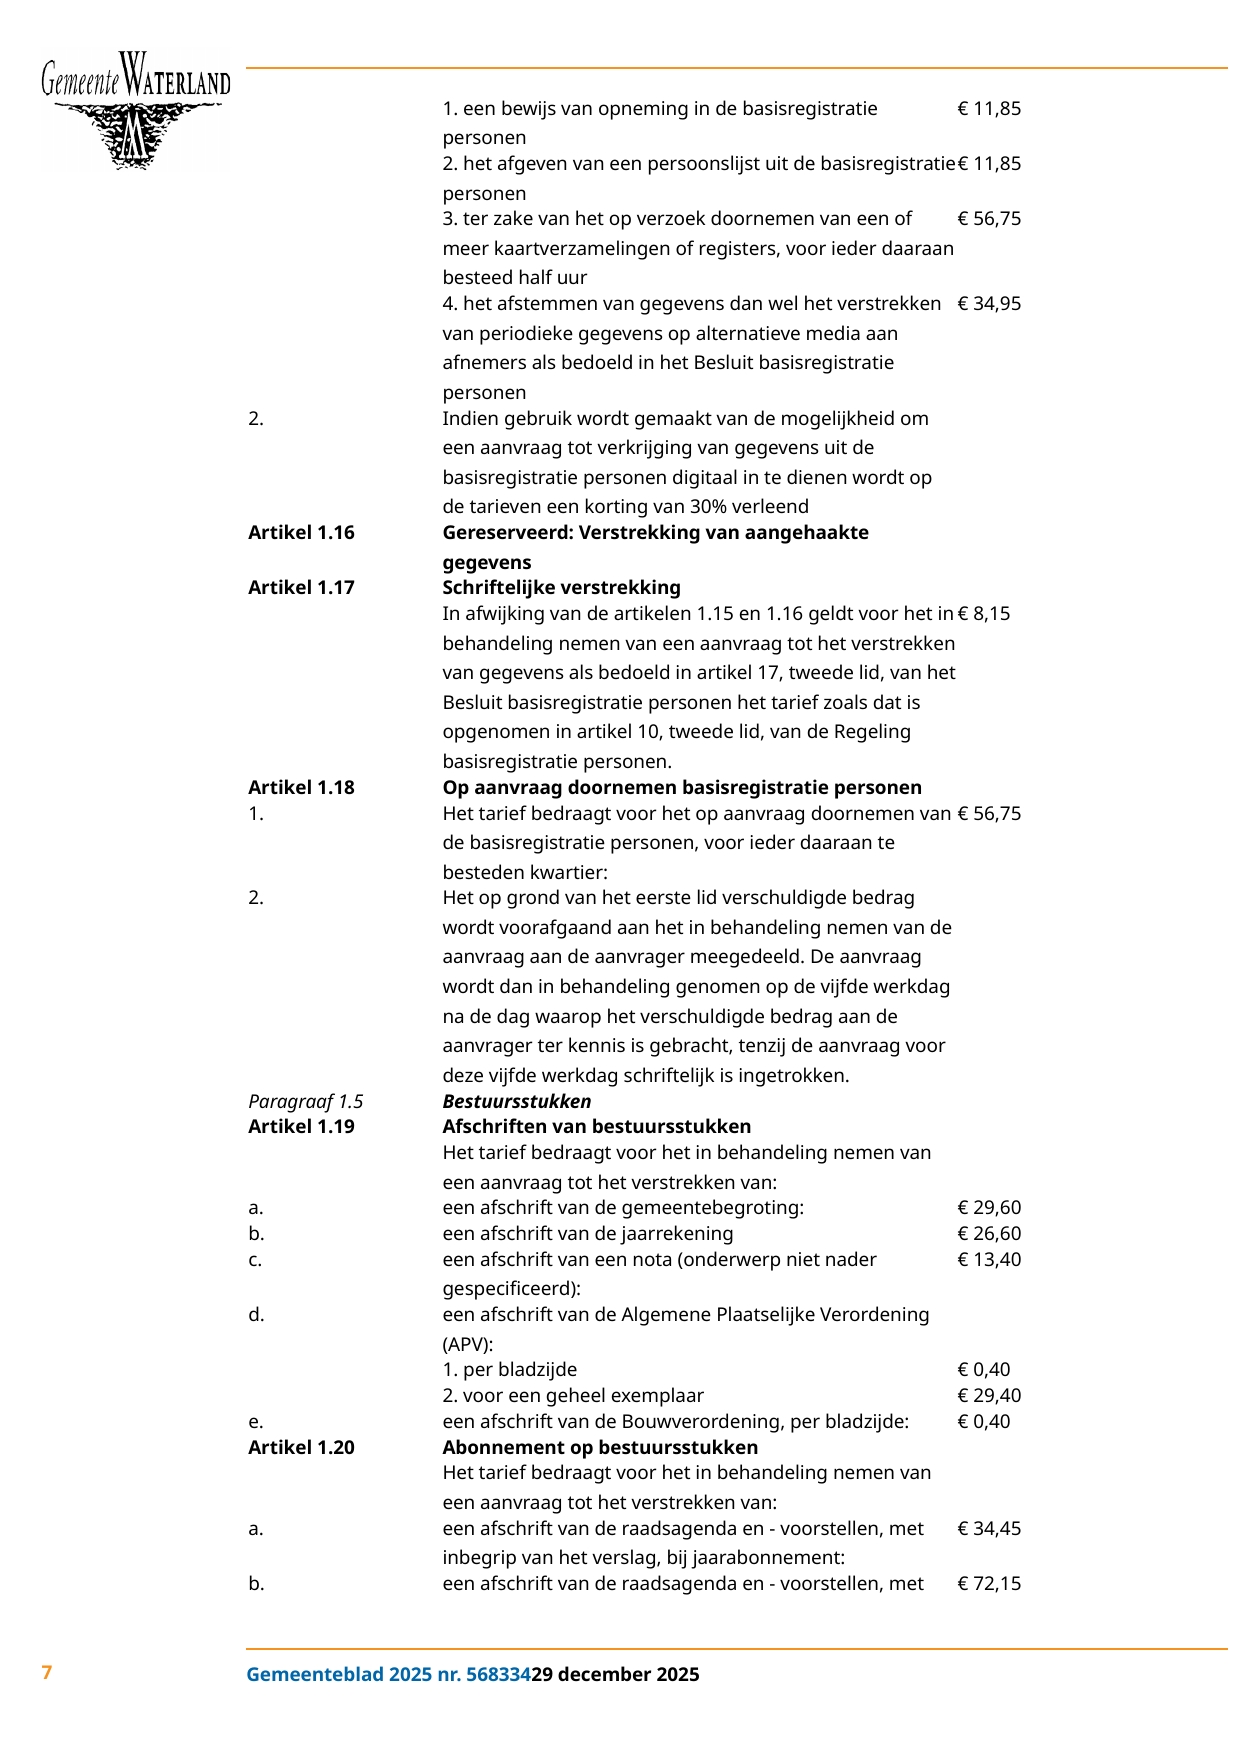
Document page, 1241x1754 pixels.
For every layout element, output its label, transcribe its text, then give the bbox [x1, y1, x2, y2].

table_cell [958, 774, 1152, 800]
table_cell Afschriften van bestuursstukken [442, 1114, 957, 1139]
table_cell een afschrift van de Algemene Plaatselijke Verordening (APV): [442, 1301, 957, 1357]
table_cell Het tarief bedraagt voor het op aanvraag doornemen van de basisregistratie personen, voor ieder daaraan te besteden kwartier: [442, 800, 957, 884]
table_cell [248, 95, 442, 150]
table_cell € 0,40 [958, 1357, 1152, 1382]
table_cell b. [248, 1570, 442, 1596]
table_cell [248, 1139, 442, 1194]
table_cell [958, 405, 1152, 519]
table_cell Abonnement op bestuursstukken [442, 1434, 957, 1459]
table_cell 3. ter zake van het op verzoek doornemen van een of meer kaartverzamelingen of registers, voor ieder daaraan besteed half uur [442, 205, 957, 290]
table_cell een afschrift van de raadsagenda en - voorstellen, met [442, 1570, 957, 1596]
table_cell Artikel 1.18 [248, 774, 442, 800]
table_cell € 11,85 [958, 150, 1152, 205]
table_cell Bestuursstukken [442, 1088, 957, 1113]
table_cell Indien gebruik wordt gemaakt van de mogelijkheid om een aanvraag tot verkrijging van gegevens uit de basisregistratie personen digitaal in te dienen wordt op de tarieven een korting van 30% verleend [442, 405, 957, 519]
table_cell Schriftelijke verstrekking [442, 575, 957, 600]
table_cell a. [248, 1515, 442, 1570]
table_cell Artikel 1.19 [248, 1114, 442, 1139]
table_cell Artikel 1.16 [248, 519, 442, 574]
table_cell [248, 290, 442, 405]
table_cell In afwijking van de artikelen 1.15 en 1.16 geldt voor het in behandeling nemen van een aanvraag tot het verstrekken van gegevens als bedoeld in artikel 17, tweede lid, van het Besluit basisregistratie personen het tarief zoals dat is opgenomen in artikel 10, tweede lid, van de Regeling basisregistratie personen. [442, 600, 957, 774]
table_cell € 26,60 [958, 1220, 1152, 1246]
table_cell € 34,45 [958, 1515, 1152, 1570]
table_cell c. [248, 1246, 442, 1301]
table_cell € 11,85 [958, 95, 1152, 150]
table_cell € 13,40 [958, 1246, 1152, 1301]
table_cell een afschrift van de gemeentebegroting: [442, 1195, 957, 1220]
table_cell een afschrift van een nota (onderwerp niet nader gespecificeerd): [442, 1246, 957, 1301]
table_cell [958, 1460, 1152, 1515]
table_cell [248, 1357, 442, 1382]
table_cell Het tarief bedraagt voor het in behandeling nemen van een aanvraag tot het verstrekken van: [442, 1460, 957, 1515]
table_cell een afschrift van de raadsagenda en - voorstellen, met inbegrip van het verslag, bij jaarabonnement: [442, 1515, 957, 1570]
table_cell een afschrift van de Bouwverordening, per bladzijde: [442, 1408, 957, 1434]
table_cell [958, 575, 1152, 600]
table_cell [958, 1434, 1152, 1459]
table_cell [248, 205, 442, 290]
table_cell 2. het afgeven van een persoonslijst uit de basisregistratie personen [442, 150, 957, 205]
table_cell 1. per bladzijde [442, 1357, 957, 1382]
table_cell € 56,75 [958, 800, 1152, 884]
table_cell [248, 1460, 442, 1515]
table_cell € 34,95 [958, 290, 1152, 405]
table_cell [248, 600, 442, 774]
table_cell Artikel 1.17 [248, 575, 442, 600]
table_cell [958, 1139, 1152, 1194]
table_cell Het tarief bedraagt voor het in behandeling nemen van een aanvraag tot het verstrekken van: [442, 1139, 957, 1194]
table_cell b. [248, 1220, 442, 1246]
table_cell [958, 1088, 1152, 1113]
table_cell € 56,75 [958, 205, 1152, 290]
table_cell € 29,60 [958, 1195, 1152, 1220]
table_cell d. [248, 1301, 442, 1357]
table_cell Gereserveerd: Verstrekking van aangehaakte gegevens [442, 519, 957, 574]
table_cell Paragraaf 1.5 [248, 1088, 442, 1113]
table_cell 2. voor een geheel exemplaar [442, 1383, 957, 1408]
table_cell € 72,15 [958, 1570, 1152, 1596]
table_cell [958, 885, 1152, 1088]
table_cell een afschrift van de jaarrekening [442, 1220, 957, 1246]
table_cell a. [248, 1195, 442, 1220]
table_cell 1. een bewijs van opneming in de basisregistratie personen [442, 95, 957, 150]
table_cell € 0,40 [958, 1408, 1152, 1434]
table_cell [248, 1383, 442, 1408]
table_cell [248, 150, 442, 205]
table_cell Artikel 1.20 [248, 1434, 442, 1459]
table_cell e. [248, 1408, 442, 1434]
table_cell [958, 1301, 1152, 1357]
picture [41, 47, 231, 172]
table_cell Het op grond van het eerste lid verschuldigde bedrag wordt voorafgaand aan het in behandeling nemen van de aanvraag aan de aanvrager meegedeeld. De aanvraag wordt dan in behandeling genomen op de vijfde werkdag na de dag waarop het verschuldigde bedrag aan de aanvrager ter kennis is gebracht, tenzij de aanvraag voor deze vijfde werkdag schriftelijk is ingetrokken. [442, 885, 957, 1088]
table_cell [958, 1114, 1152, 1139]
table_cell 2. [248, 885, 442, 1088]
table_cell [958, 519, 1152, 574]
table_cell Op aanvraag doornemen basisregistratie personen [442, 774, 957, 800]
table_cell € 8,15 [958, 600, 1152, 774]
table_cell 1. [248, 800, 442, 884]
table_cell 2. [248, 405, 442, 519]
table_cell 4. het afstemmen van gegevens dan wel het verstrekken van periodieke gegevens op alternatieve media aan afnemers als bedoeld in het Besluit basisregistratie personen [442, 290, 957, 405]
table_cell € 29,40 [958, 1383, 1152, 1408]
